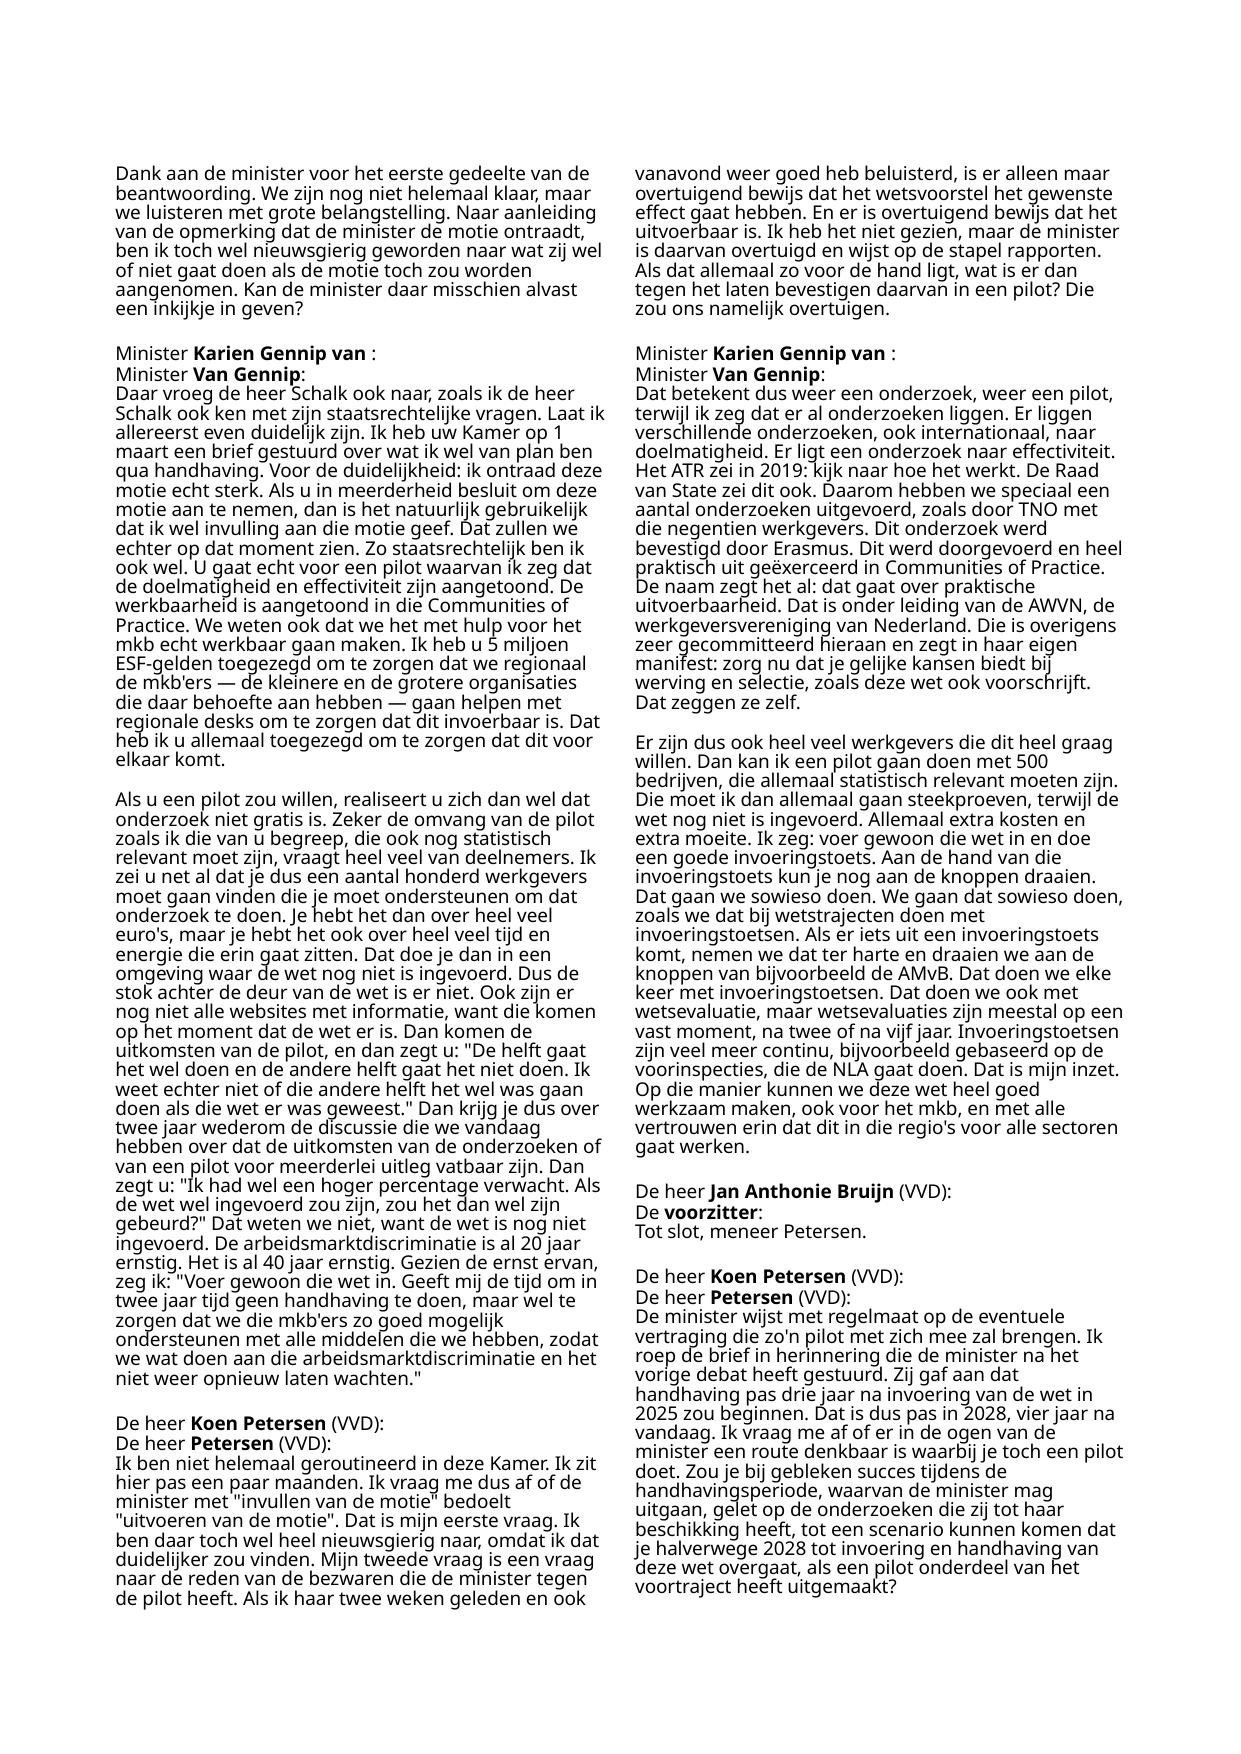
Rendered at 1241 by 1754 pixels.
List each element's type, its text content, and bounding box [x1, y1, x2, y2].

text De heer Petersen (VVD): [115, 1435, 605, 1455]
text De voorzitter: [635, 1204, 1125, 1223]
text De heer Petersen (VVD): [635, 1289, 1125, 1308]
text Als u een pilot zou willen, realiseert u zich dan wel dat onderzoek niet gratis is. Zeker de omvang van de pilot zoals ik die van u begreep, die ook nog statistisch relevant moet zijn, vraagt heel veel van deelnemers. Ik zei u net al dat je dus een aantal honderd werkgevers moet gaan vinden die je moet ondersteunen om dat onderzoek te doen. Je hebt het dan over heel veel euro's, maar je hebt het ook over heel veel tijd en energie die erin gaat zitten. Dat doe je dan in een omgeving waar de wet nog niet is ingevoerd. Dus de stok achter de deur van de wet is er niet. Ook zijn er nog niet alle websites met informatie, want die komen op het moment dat de wet er is. Dan komen de uitkomsten van de pilot, en dan zegt u: "De helft gaat het wel doen en de andere helft gaat het niet doen. Ik weet echter niet of die andere helft het wel was gaan doen als die wet er was geweest." Dan krijg je dus over twee jaar wederom de discussie die we vandaag hebben over dat de uitkomsten van de onderzoeken of van een pilot voor meerderlei uitleg vatbaar zijn. Dan zegt u: "Ik had wel een hoger percentage verwacht. Als de wet wel ingevoerd zou zijn, zou het dan wel zijn gebeurd?" Dat weten we niet, want de wet is nog niet ingevoerd. De arbeidsmarktdiscriminatie is al 20 jaar ernstig. Het is al 40 jaar ernstig. Gezien de ernst ervan, zeg ik: "Voer gewoon die wet in. Geeft mij de tijd om in twee jaar tijd geen handhaving te doen, maar wel te zorgen dat we die mkb'ers zo goed mogelijk ondersteunen met alle middelen die we hebben, zodat we wat doen aan die arbeidsmarktdiscriminatie en het niet weer opnieuw laten wachten." [115, 791, 605, 1389]
text Tot slot, meneer Petersen. [635, 1223, 1125, 1243]
text De heer Koen Petersen (VVD): [115, 1410, 605, 1435]
text Ik ben niet helemaal geroutineerd in deze Kamer. Ik zit hier pas een paar maanden. Ik vraag me dus af of de minister met "invullen van de motie" bedoelt "uitvoeren van de motie". Dat is mijn eerste vraag. Ik ben daar toch wel heel nieuwsgierig naar, omdat ik dat duidelijker zou vinden. Mijn tweede vraag is een vraag naar de reden van de bezwaren die de minister tegen de pilot heeft. Als ik haar twee weken geleden en ook [115, 1455, 605, 1609]
text Dat betekent dus weer een onderzoek, weer een pilot, terwijl ik zeg dat er al onderzoeken liggen. Er liggen verschillende onderzoeken, ook internationaal, naar doelmatigheid. Er ligt een onderzoek naar effectiviteit. Het ATR zei in 2019: kijk naar hoe het werkt. De Raad van State zei dit ook. Daarom hebben we speciaal een aantal onderzoeken uitgevoerd, zoals door TNO met die negentien werkgevers. Dit onderzoek werd bevestigd door Erasmus. Dit werd doorgevoerd en heel praktisch uit geëxerceerd in Communities of Practice. De naam zegt het al: dat gaat over praktische uitvoerbaarheid. Dat is onder leiding van de AWVN, de werkgeversvereniging van Nederland. Die is overigens zeer gecommitteerd hieraan en zegt in haar eigen manifest: zorg nu dat je gelijke kansen biedt bij werving en selectie, zoals deze wet ook voorschrijft. Dat zeggen ze zelf. [635, 385, 1125, 713]
text vanavond weer goed heb beluisterd, is er alleen maar overtuigend bewijs dat het wetsvoorstel het gewenste effect gaat hebben. En er is overtuigend bewijs dat het uitvoerbaar is. Ik heb het niet gezien, maar de minister is daarvan overtuigd en wijst op de stapel rapporten. Als dat allemaal zo voor de hand ligt, wat is er dan tegen het laten bevestigen daarvan in een pilot? Die zou ons namelijk overtuigen. [635, 165, 1125, 319]
text De minister wijst met regelmaat op de eventuele vertraging die zo'n pilot met zich mee zal brengen. Ik roep de brief in herinnering die de minister na het vorige debat heeft gestuurd. Zij gaf aan dat handhaving pas drie jaar na invoering van de wet in 2025 zou beginnen. Dat is dus pas in 2028, vier jaar na vandaag. Ik vraag me af of er in de ogen van de minister een route denkbaar is waarbij je toch een pilot doet. Zou je bij gebleken succes tijdens de handhavingsperiode, waarvan de minister mag uitgaan, gelet op de onderzoeken die zij tot haar beschikking heeft, tot een scenario kunnen komen dat je halverwege 2028 tot invoering en handhaving van deze wet overgaat, als een pilot onderdeel van het voortraject heeft uitgemaakt? [635, 1308, 1125, 1598]
text Daar vroeg de heer Schalk ook naar, zoals ik de heer Schalk ook ken met zijn staatsrechtelijke vragen. Laat ik allereerst even duidelijk zijn. Ik heb uw Kamer op 1 maart een brief gestuurd over wat ik wel van plan ben qua handhaving. Voor de duidelijkheid: ik ontraad deze motie echt sterk. Als u in meerderheid besluit om deze motie aan te nemen, dan is het natuurlijk gebruikelijk dat ik wel invulling aan die motie geef. Dat zullen we echter op dat moment zien. Zo staatsrechtelijk ben ik ook wel. U gaat echt voor een pilot waarvan ik zeg dat de doelmatigheid en effectiviteit zijn aangetoond. De werkbaarheid is aangetoond in die Communities of Practice. We weten ook dat we het met hulp voor het mkb echt werkbaar gaan maken. Ik heb u 5 miljoen ESF-gelden toegezegd om te zorgen dat we regionaal de mkb'ers — de kleinere en de grotere organisaties die daar behoefte aan hebben — gaan helpen met regionale desks om te zorgen dat dit invoerbaar is. Dat heb ik u allemaal toegezegd om te zorgen dat dit voor elkaar komt. [115, 385, 605, 771]
text Minister Van Gennip: [115, 366, 605, 385]
text Minister Van Gennip: [635, 366, 1125, 385]
text Minister Karien Gennip van : [635, 340, 1125, 366]
text De heer Jan Anthonie Bruijn (VVD): [635, 1178, 1125, 1204]
text Minister Karien Gennip van : [115, 340, 605, 366]
text De heer Koen Petersen (VVD): [635, 1263, 1125, 1289]
text Dank aan de minister voor het eerste gedeelte van de beantwoording. We zijn nog niet helemaal klaar, maar we luisteren met grote belangstelling. Naar aanleiding van de opmerking dat de minister de motie ontraadt, ben ik toch wel nieuwsgierig geworden naar wat zij wel of niet gaat doen als de motie toch zou worden aangenomen. Kan de minister daar misschien alvast een inkijkje in geven? [115, 165, 605, 319]
text Er zijn dus ook heel veel werkgevers die dit heel graag willen. Dan kan ik een pilot gaan doen met 500 bedrijven, die allemaal statistisch relevant moeten zijn. Die moet ik dan allemaal gaan steekproeven, terwijl de wet nog niet is ingevoerd. Allemaal extra kosten en extra moeite. Ik zeg: voer gewoon die wet in en doe een goede invoeringstoets. Aan de hand van die invoeringstoets kun je nog aan de knoppen draaien. Dat gaan we sowieso doen. We gaan dat sowieso doen, zoals we dat bij wetstrajecten doen met invoeringstoetsen. Als er iets uit een invoeringstoets komt, nemen we dat ter harte en draaien we aan de knoppen van bijvoorbeeld de AMvB. Dat doen we elke keer met invoeringstoetsen. Dat doen we ook met wetsevaluatie, maar wetsevaluaties zijn meestal op een vast moment, na twee of na vijf jaar. Invoeringstoetsen zijn veel meer continu, bijvoorbeeld gebaseerd op de voorinspecties, die de NLA gaat doen. Dat is mijn inzet. Op die manier kunnen we deze wet heel goed werkzaam maken, ook voor het mkb, en met alle vertrouwen erin dat dit in die regio's voor alle sectoren gaat werken. [635, 734, 1125, 1158]
